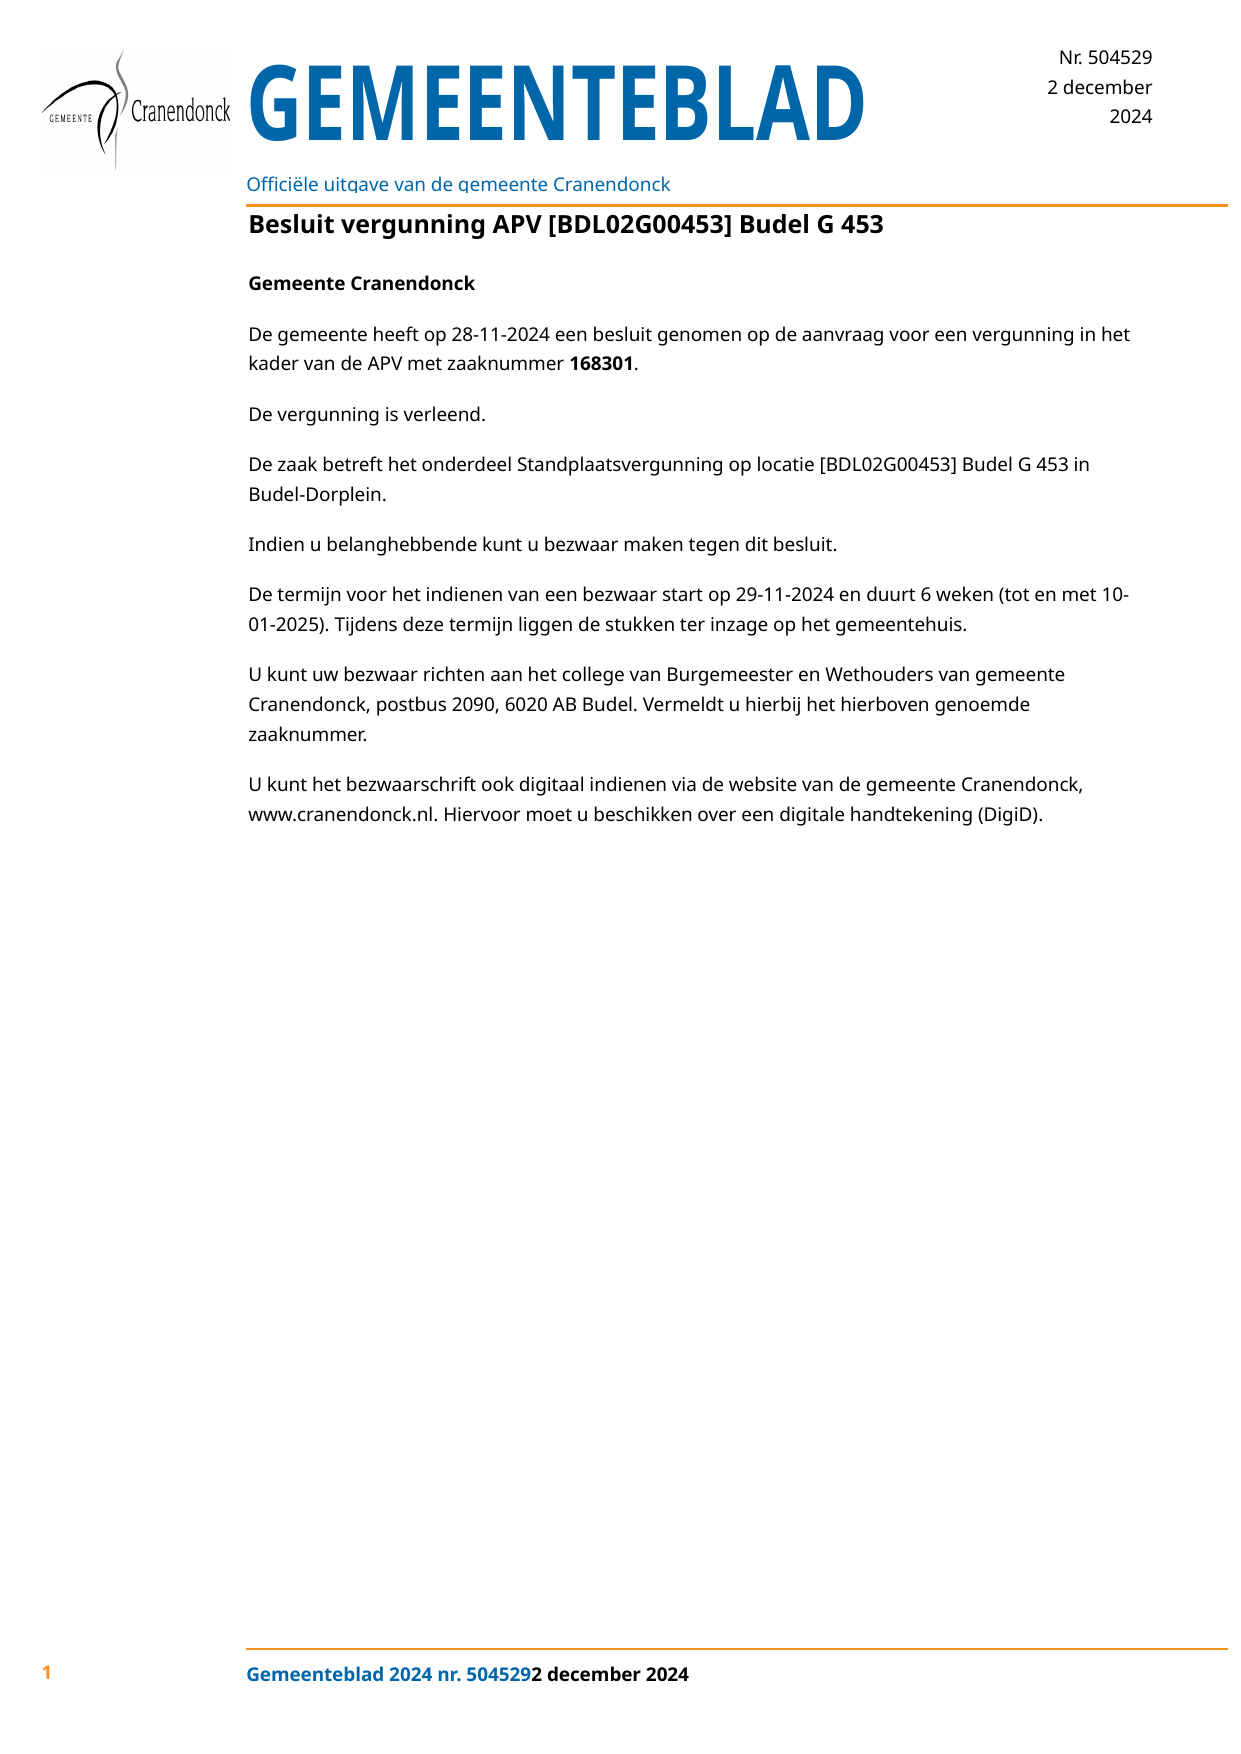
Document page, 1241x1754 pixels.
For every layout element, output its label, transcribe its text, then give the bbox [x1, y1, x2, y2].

text U kunt het bezwaarschrift ook digitaal indienen via de website van de gemeente Cranendonck, www.cranendonck.nl. Hiervoor moet u beschikken over een digitale handtekening (DigiD). [248, 771, 1152, 826]
text Gemeente Cranendonck [248, 270, 1152, 296]
picture [41, 47, 231, 172]
text De zaak betreft het onderdeel Standplaatsvergunning op locatie [BDL02G00453] Budel G 453 in Budel-Dorplein. [248, 451, 1152, 506]
text Besluit vergunning APV [BDL02G00453] Budel G 453 [248, 207, 1152, 241]
text De vergunning is verleend. [248, 401, 1152, 426]
text De gemeente heeft op 28-11-2024 een besluit genomen op de aanvraag voor een vergunning in het kader van de APV met zaaknummer 168301. [248, 321, 1152, 376]
text Indien u belanghebbende kunt u bezwaar maken tegen dit besluit. [248, 531, 1152, 557]
text De termijn voor het indienen van een bezwaar start op 29-11-2024 en duurt 6 weken (tot en met 10-01-2025). Tijdens deze termijn liggen de stukken ter inzage op het gemeentehuis. [248, 582, 1152, 637]
text U kunt uw bezwaar richten aan het college van Burgemeester en Wethouders van gemeente Cranendonck, postbus 2090, 6020 AB Budel. Vermeldt u hierbij het hierboven genoemde zaaknummer. [248, 662, 1152, 746]
